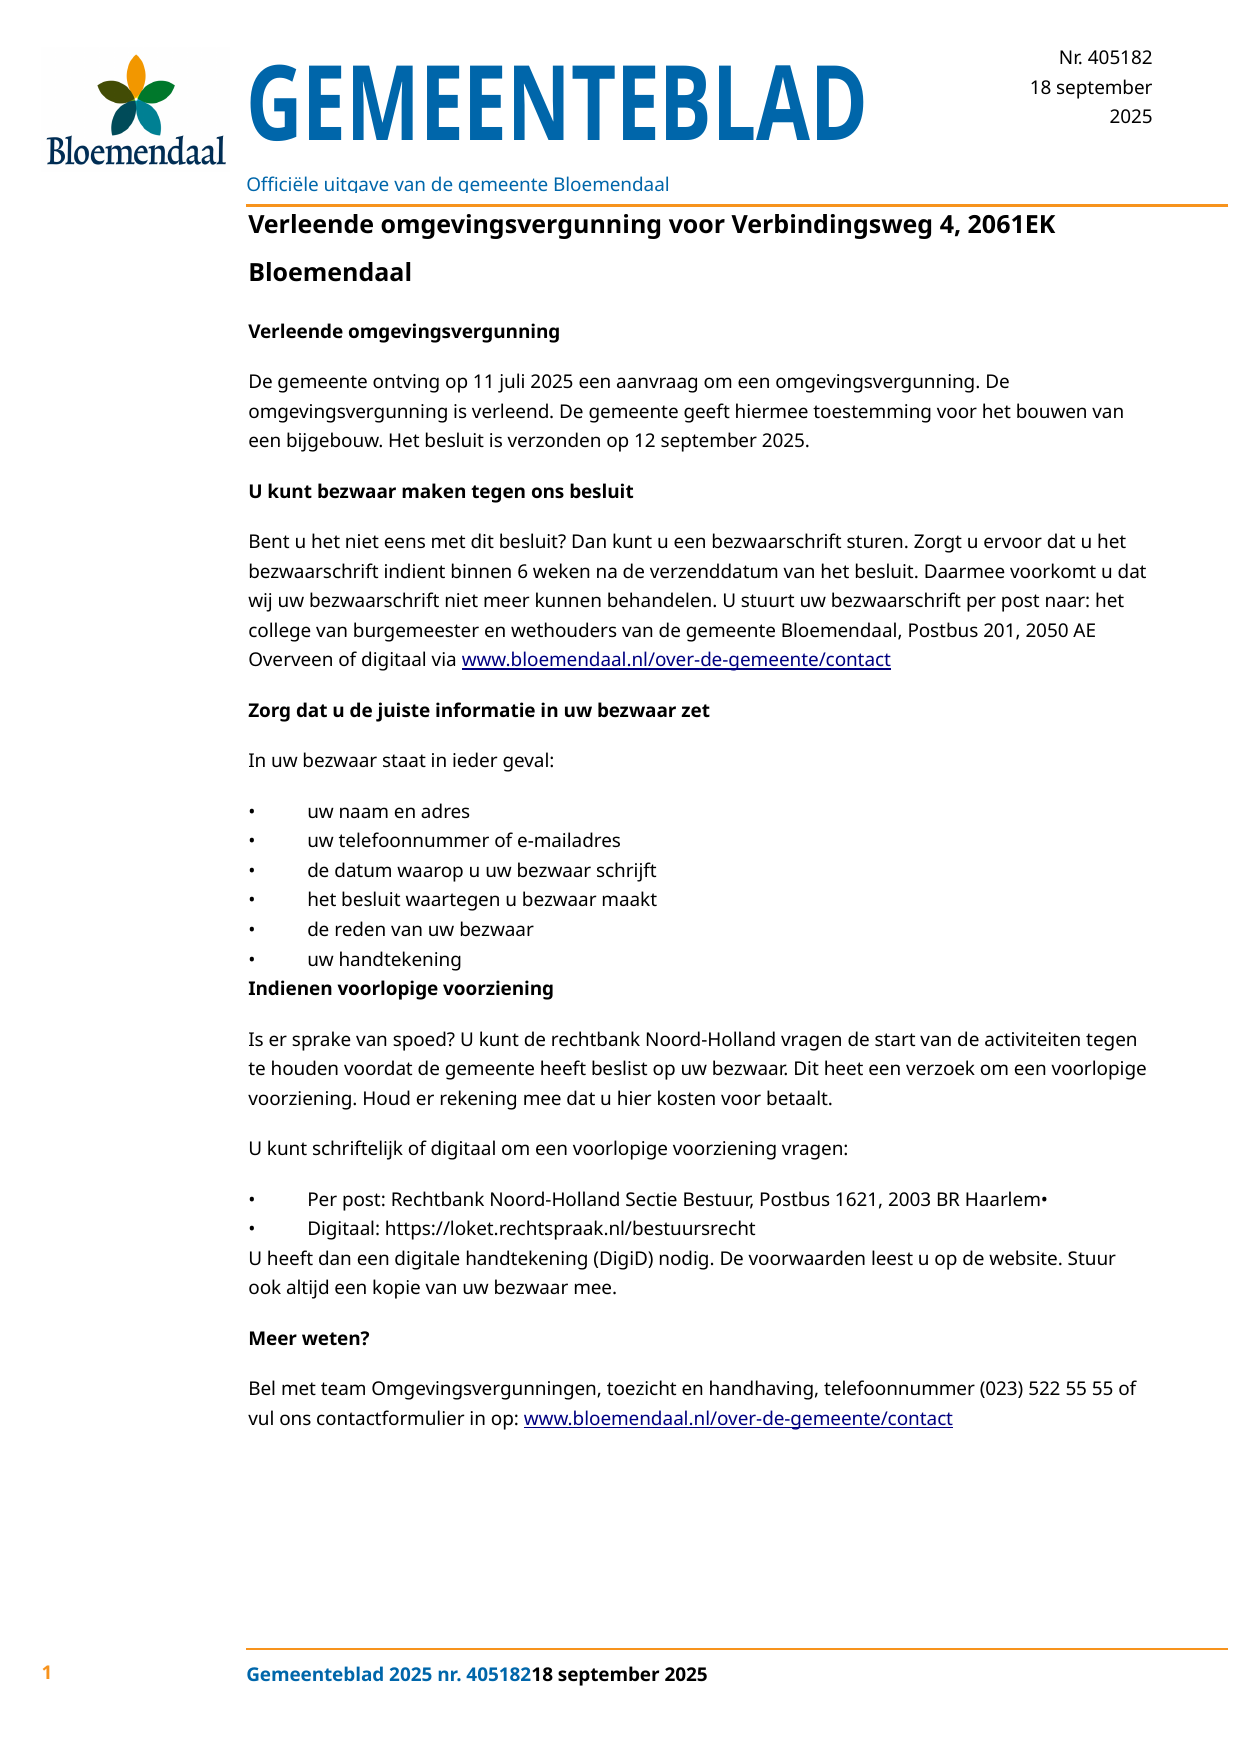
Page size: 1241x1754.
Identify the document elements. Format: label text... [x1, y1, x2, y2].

list uw naam en adres [248, 798, 1152, 824]
list uw handtekening [248, 946, 1152, 972]
text In uw bezwaar staat in ieder geval: [248, 747, 1152, 773]
text U heeft dan een digitale handtekening (DigiD) nodig. De voorwaarden leest u op de website. Stuur ook altijd een kopie van uw bezwaar mee. [248, 1245, 1152, 1300]
text Bent u het niet eens met dit besluit? Dan kunt u een bezwaarschrift sturen. Zorgt u ervoor dat u het bezwaarschrift indient binnen 6 weken na de verzenddatum van het besluit. Daarmee voorkomt u dat wij uw bezwaarschrift niet meer kunnen behandelen. U stuurt uw bezwaarschrift per post naar: het college van burgemeester en wethouders van de gemeente Bloemendaal, Postbus 201, 2050 AE Overveen of digitaal via www.bloemendaal.nl/over-de-gemeente/contact [248, 528, 1152, 672]
text Bel met team Omgevingsvergunningen, toezicht en handhaving, telefoonnummer (023) 522 55 55 of vul ons contactformulier in op: www.bloemendaal.nl/over-de-gemeente/contact [248, 1375, 1152, 1431]
list uw telefoonnummer of e-mailadres [248, 827, 1152, 853]
text Verleende omgevingsvergunning [248, 318, 1152, 344]
list Per post: Rechtbank Noord-Holland Sectie Bestuur, Postbus 1621, 2003 BR Haarlem• [248, 1186, 1152, 1212]
text Verleende omgevingsvergunning voor Verbindingsweg 4, 2061EK Bloemendaal [248, 207, 1152, 288]
list Digitaal: https://loket.rechtspraak.nl/bestuursrecht [248, 1215, 1152, 1241]
text U kunt bezwaar maken tegen ons besluit [248, 478, 1152, 504]
text U kunt schriftelijk of digitaal om een voorlopige voorziening vragen: [248, 1135, 1152, 1161]
text Zorg dat u de juiste informatie in uw bezwaar zet [248, 697, 1152, 723]
picture [41, 47, 231, 172]
text Indienen voorlopige voorziening [248, 975, 1152, 1001]
list de datum waarop u uw bezwaar schrijft [248, 857, 1152, 883]
text Is er sprake van spoed? U kunt de rechtbank Noord-Holland vragen de start van de activiteiten tegen te houden voordat de gemeente heeft beslist op uw bezwaar. Dit heet een verzoek om een voorlopige voorziening. Houd er rekening mee dat u hier kosten voor betaalt. [248, 1026, 1152, 1111]
text De gemeente ontving op 11 juli 2025 een aanvraag om een omgevingsvergunning. De omgevingsvergunning is verleend. De gemeente geeft hiermee toestemming voor het bouwen van een bijgebouw. Het besluit is verzonden op 12 september 2025. [248, 368, 1152, 453]
text Meer weten? [248, 1325, 1152, 1351]
list de reden van uw bezwaar [248, 916, 1152, 942]
list het besluit waartegen u bezwaar maakt [248, 887, 1152, 912]
